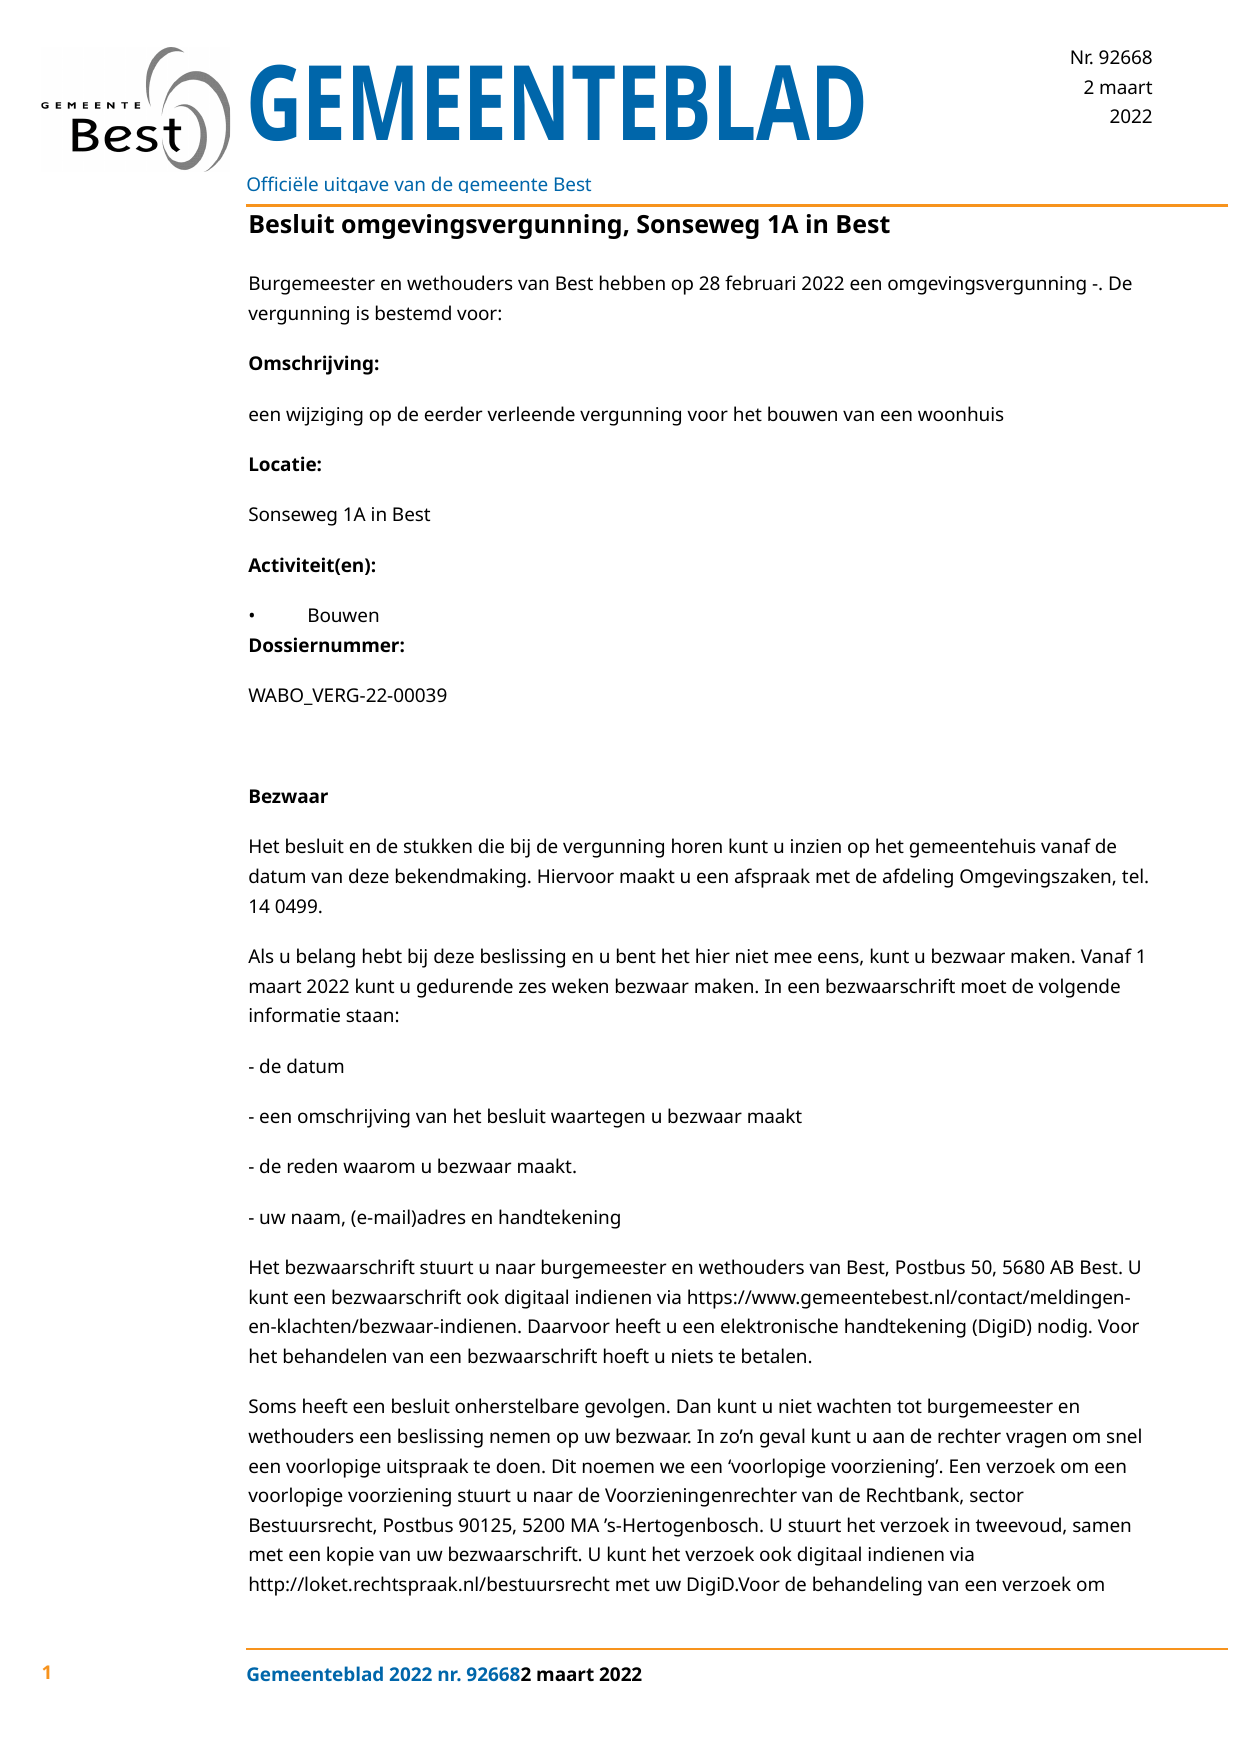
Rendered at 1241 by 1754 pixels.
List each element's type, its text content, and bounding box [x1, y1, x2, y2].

text WABO_VERG-22-00039 [248, 682, 1152, 708]
picture [41, 47, 231, 172]
text Activiteit(en): [248, 552, 1152, 578]
text Als u belang hebt bij deze beslissing en u bent het hier niet mee eens, kunt u bezwaar maken. Vanaf 1 maart 2022 kunt u gedurende zes weken bezwaar maken. In een bezwaarschrift moet de volgende informatie staan: [248, 943, 1152, 1028]
text Dossiernummer: [248, 632, 1152, 658]
text - de datum [248, 1053, 1152, 1078]
list Bouwen [248, 602, 1152, 628]
text Bezwaar [248, 783, 1152, 809]
text Soms heeft een besluit onherstelbare gevolgen. Dan kunt u niet wachten tot burgemeester en wethouders een beslissing nemen op uw bezwaar. In zo’n geval kunt u aan de rechter vragen om snel een voorlopige uitspraak te doen. Dit noemen we een ‘voorlopige voorziening’. Een verzoek om een voorlopige voorziening stuurt u naar de Voorzieningenrechter van de Rechtbank, sector Bestuursrecht, Postbus 90125, 5200 MA ’s-Hertogenbosch. U stuurt het verzoek in tweevoud, samen met een kopie van uw bezwaarschrift. U kunt het verzoek ook digitaal indienen via http://loket.rechtspraak.nl/bestuursrecht met uw DigiD.Voor de behandeling van een verzoek om [248, 1394, 1152, 1597]
text Locatie: [248, 451, 1152, 477]
text - uw naam, (e-mail)adres en handtekening [248, 1204, 1152, 1230]
text een wijziging op de eerder verleende vergunning voor het bouwen van een woonhuis [248, 401, 1152, 426]
text Het bezwaarschrift stuurt u naar burgemeester en wethouders van Best, Postbus 50, 5680 AB Best. U kunt een bezwaarschrift ook digitaal indienen via https://www.gemeentebest.nl/contact/meldingen-en-klachten/bezwaar-indienen. Daarvoor heeft u een elektronische handtekening (DigiD) nodig. Voor het behandelen van een bezwaarschrift hoeft u niets te betalen. [248, 1254, 1152, 1369]
text Het besluit en de stukken die bij de vergunning horen kunt u inzien op het gemeentehuis vanaf de datum van deze bekendmaking. Hiervoor maakt u een afspraak met de afdeling Omgevingszaken, tel. 14 0499. [248, 834, 1152, 918]
text Besluit omgevingsvergunning, Sonseweg 1A in Best [248, 207, 1152, 241]
text - een omschrijving van het besluit waartegen u bezwaar maakt [248, 1103, 1152, 1129]
text - de reden waarom u bezwaar maakt. [248, 1154, 1152, 1179]
text Sonseweg 1A in Best [248, 502, 1152, 527]
text Burgemeester en wethouders van Best hebben op 28 februari 2022 een omgevingsvergunning -. De vergunning is bestemd voor: [248, 270, 1152, 326]
text Omschrijving: [248, 350, 1152, 376]
